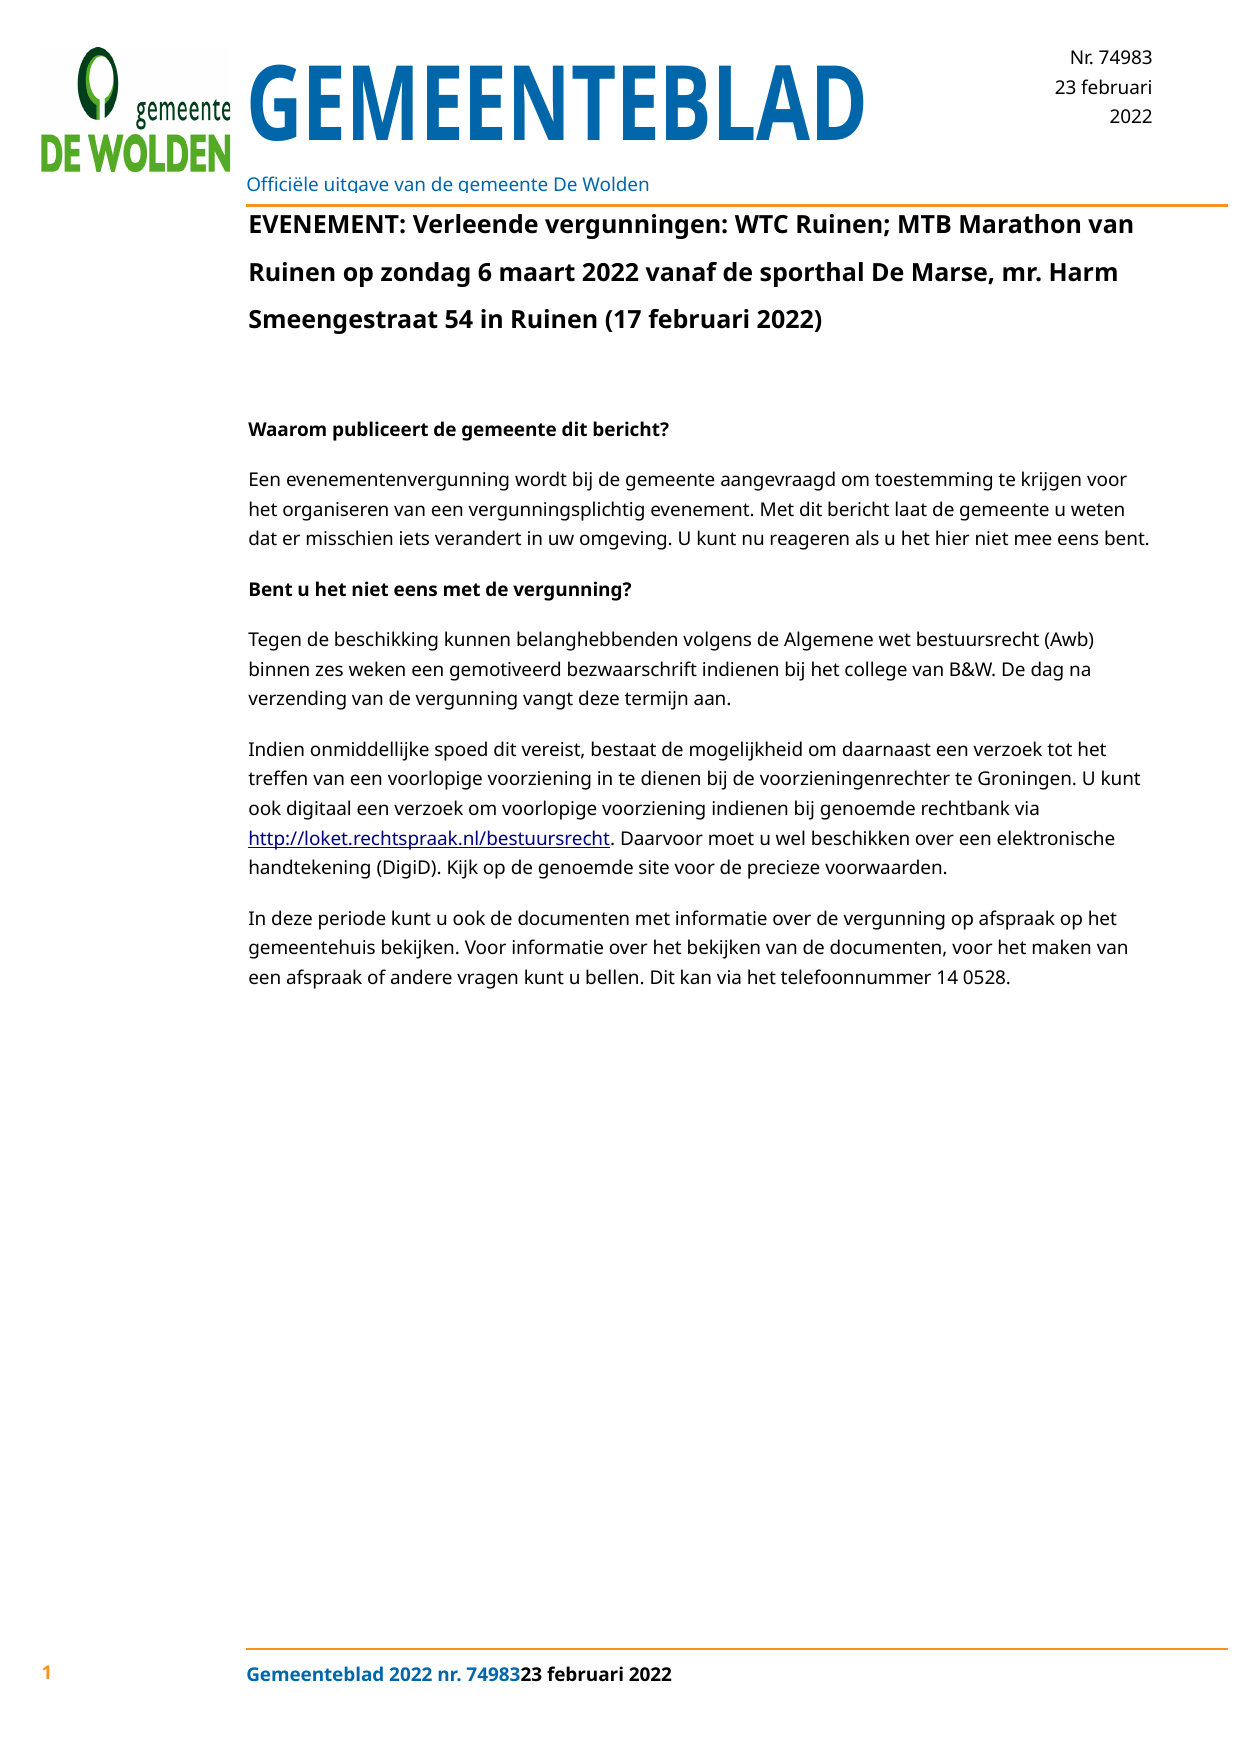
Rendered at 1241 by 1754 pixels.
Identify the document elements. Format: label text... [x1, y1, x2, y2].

text Een evenementenvergunning wordt bij de gemeente aangevraagd om toestemming te krijgen voor het organiseren van een vergunningsplichtig evenement. Met dit bericht laat de gemeente u weten dat er misschien iets verandert in uw omgeving. U kunt nu reageren als u het hier niet mee eens bent. [248, 466, 1152, 551]
picture [41, 47, 231, 172]
text Tegen de beschikking kunnen belanghebbenden volgens de Algemene wet bestuursrecht (Awb) binnen zes weken een gemotiveerd bezwaarschrift indienen bij het college van B&W. De dag na verzending van de vergunning vangt deze termijn aan. [248, 626, 1152, 711]
text Bent u het niet eens met de vergunning? [248, 576, 1152, 602]
text Waarom publiceert de gemeente dit bericht? [248, 416, 1152, 442]
text In deze periode kunt u ook de documenten met informatie over de vergunning op afspraak op het gemeentehuis bekijken. Voor informatie over het bekijken van de documenten, voor het maken van een afspraak of andere vragen kunt u bellen. Dit kan via het telefoonnummer 14 0528. [248, 905, 1152, 989]
text EVENEMENT: Verleende vergunningen: WTC Ruinen; MTB Marathon van Ruinen op zondag 6 maart 2022 vanaf de sporthal De Marse, mr. Harm Smeengestraat 54 in Ruinen (17 februari 2022) [248, 207, 1152, 336]
text Indien onmiddellijke spoed dit vereist, bestaat de mogelijkheid om daarnaast een verzoek tot het treffen van een voorlopige voorziening in te dienen bij de voorzieningenrechter te Groningen. U kunt ook digitaal een verzoek om voorlopige voorziening indienen bij genoemde rechtbank via http://loket.rechtspraak.nl/bestuursrecht. Daarvoor moet u wel beschikken over een elektronische handtekening (DigiD). Kijk op de genoemde site voor de precieze voorwaarden. [248, 736, 1152, 880]
